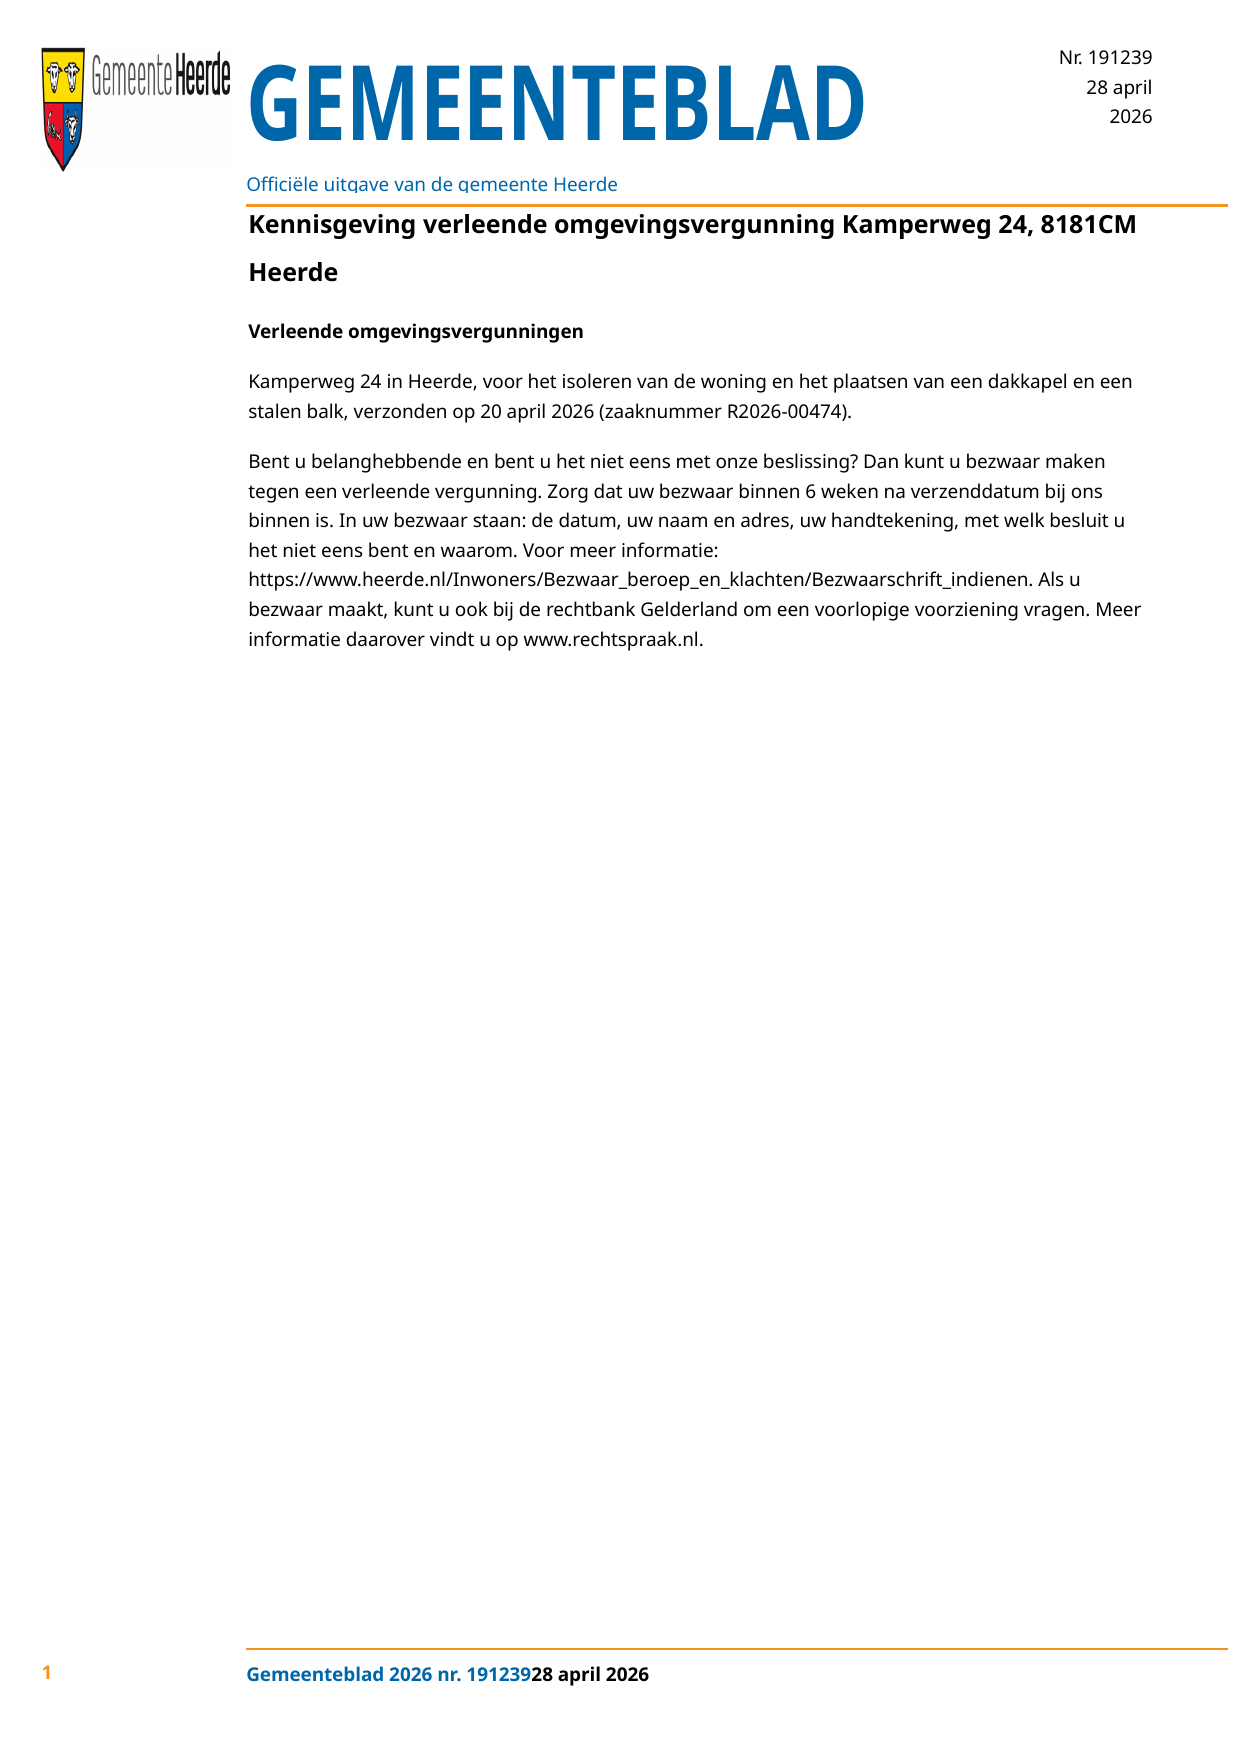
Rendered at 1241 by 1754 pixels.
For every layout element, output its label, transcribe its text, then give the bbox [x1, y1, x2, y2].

text Kamperweg 24 in Heerde, voor het isoleren van de woning en het plaatsen van een dakkapel en een stalen balk, verzonden op 20 april 2026 (zaaknummer R2026-00474). [248, 368, 1152, 424]
text Bent u belanghebbende en bent u het niet eens met onze beslissing? Dan kunt u bezwaar maken tegen een verleende vergunning. Zorg dat uw bezwaar binnen 6 weken na verzenddatum bij ons binnen is. In uw bezwaar staan: de datum, uw naam en adres, uw handtekening, met welk besluit u het niet eens bent en waarom. Voor meer informatie: https://www.heerde.nl/Inwoners/Bezwaar_beroep_en_klachten/Bezwaarschrift_indienen. Als u bezwaar maakt, kunt u ook bij de rechtbank Gelderland om een voorlopige voorziening vragen. Meer informatie daarover vindt u op www.rechtspraak.nl. [248, 448, 1152, 652]
text Verleende omgevingsvergunningen [248, 318, 1152, 344]
text Kennisgeving verleende omgevingsvergunning Kamperweg 24, 8181CM Heerde [248, 207, 1152, 288]
picture [41, 47, 231, 172]
